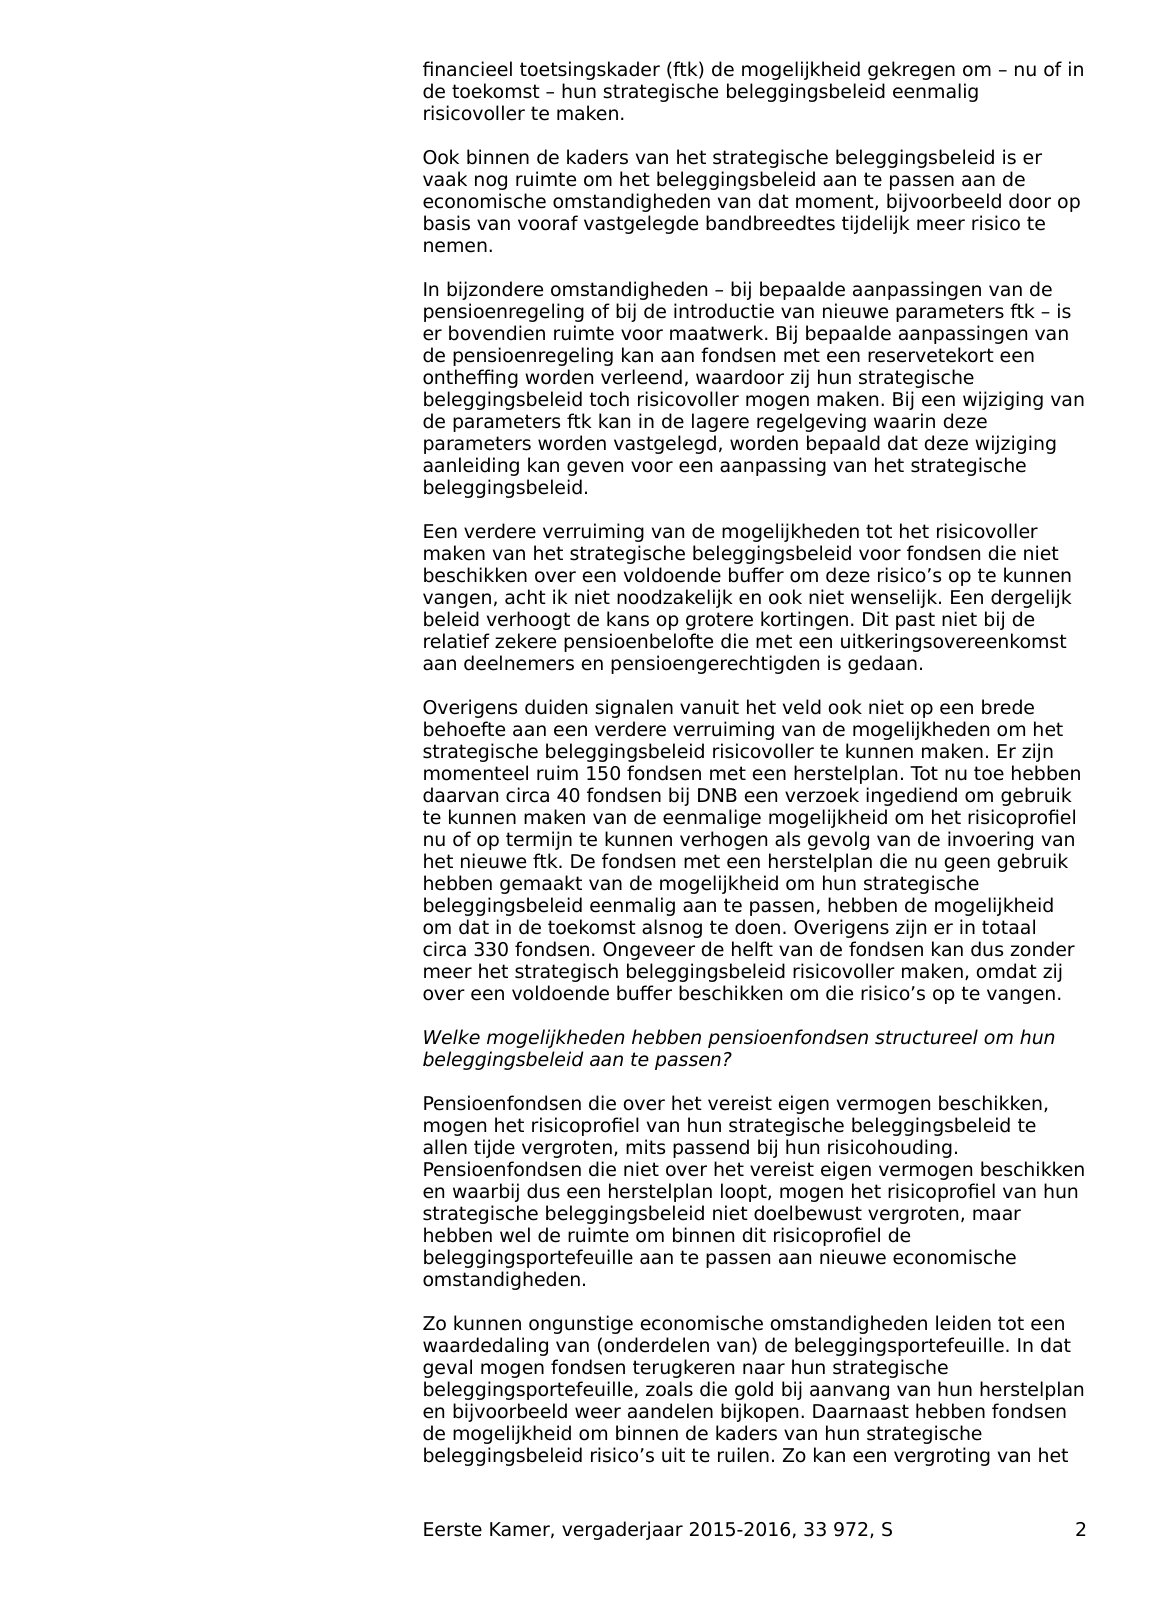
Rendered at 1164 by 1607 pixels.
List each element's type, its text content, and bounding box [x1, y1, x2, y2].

text Pensioenfondsen die over het vereist eigen vermogen beschikken, mogen het risicoprofiel van hun strategische beleggingsbeleid te allen tijde vergroten, mits passend bij hun risicohouding. Pensioenfondsen die niet over het vereist eigen vermogen beschikken en waarbij dus een herstelplan loopt, mogen het risicoprofiel van hun strategische beleggingsbeleid niet doelbewust vergroten, maar hebben wel de ruimte om binnen dit risicoprofiel de beleggingsportefeuille aan te passen aan nieuwe economische omstandigheden. [422, 1093, 1087, 1291]
text Een verdere verruiming van de mogelijkheden tot het risicovoller maken van het strategische beleggingsbeleid voor fondsen die niet beschikken over een voldoende buffer om deze risico’s op te kunnen vangen, acht ik niet noodzakelijk en ook niet wenselijk. Een dergelijk beleid verhoogt de kans op grotere kortingen. Dit past niet bij de relatief zekere pensioenbelofte die met een uitkeringsovereenkomst aan deelnemers en pensioengerechtigden is gedaan. [422, 521, 1087, 675]
subtitle Welke mogelijkheden hebben pensioenfondsen structureel om hun beleggingsbeleid aan te passen? [422, 1027, 1087, 1071]
text financieel toetsingskader (ftk) de mogelijkheid gekregen om – nu of in de toekomst – hun strategische beleggingsbeleid eenmalig risicovoller te maken. [422, 59, 1087, 125]
text In bijzondere omstandigheden – bij bepaalde aanpassingen van de pensioenregeling of bij de introductie van nieuwe parameters ftk – is er bovendien ruimte voor maatwerk. Bij bepaalde aanpassingen van de pensioenregeling kan aan fondsen met een reservetekort een ontheffing worden verleend, waardoor zij hun strategische beleggingsbeleid toch risicovoller mogen maken. Bij een wijziging van de parameters ftk kan in de lagere regelgeving waarin deze parameters worden vastgelegd, worden bepaald dat deze wijziging aanleiding kan geven voor een aanpassing van het strategische beleggingsbeleid. [422, 279, 1087, 499]
text Ook binnen de kaders van het strategische beleggingsbeleid is er vaak nog ruimte om het beleggingsbeleid aan te passen aan de economische omstandigheden van dat moment, bijvoorbeeld door op basis van vooraf vastgelegde bandbreedtes tijdelijk meer risico te nemen. [422, 147, 1087, 257]
text Overigens duiden signalen vanuit het veld ook niet op een brede behoefte aan een verdere verruiming van de mogelijkheden om het strategische beleggingsbeleid risicovoller te kunnen maken. Er zijn momenteel ruim 150 fondsen met een herstelplan. Tot nu toe hebben daarvan circa 40 fondsen bij DNB een verzoek ingediend om gebruik te kunnen maken van de eenmalige mogelijkheid om het risicoprofiel nu of op termijn te kunnen verhogen als gevolg van de invoering van het nieuwe ftk. De fondsen met een herstelplan die nu geen gebruik hebben gemaakt van de mogelijkheid om hun strategische beleggingsbeleid eenmalig aan te passen, hebben de mogelijkheid om dat in de toekomst alsnog te doen. Overigens zijn er in totaal circa 330 fondsen. Ongeveer de helft van de fondsen kan dus zonder meer het strategisch beleggingsbeleid risicovoller maken, omdat zij over een voldoende buffer beschikken om die risico’s op te vangen. [422, 697, 1087, 1005]
text Zo kunnen ongunstige economische omstandigheden leiden tot een waardedaling van (onderdelen van) de beleggingsportefeuille. In dat geval mogen fondsen terugkeren naar hun strategische beleggingsportefeuille, zoals die gold bij aanvang van hun herstelplan en bijvoorbeeld weer aandelen bijkopen. Daarnaast hebben fondsen de mogelijkheid om binnen de kaders van hun strategische beleggingsbeleid risico’s uit te ruilen. Zo kan een vergroting van het [422, 1313, 1087, 1467]
